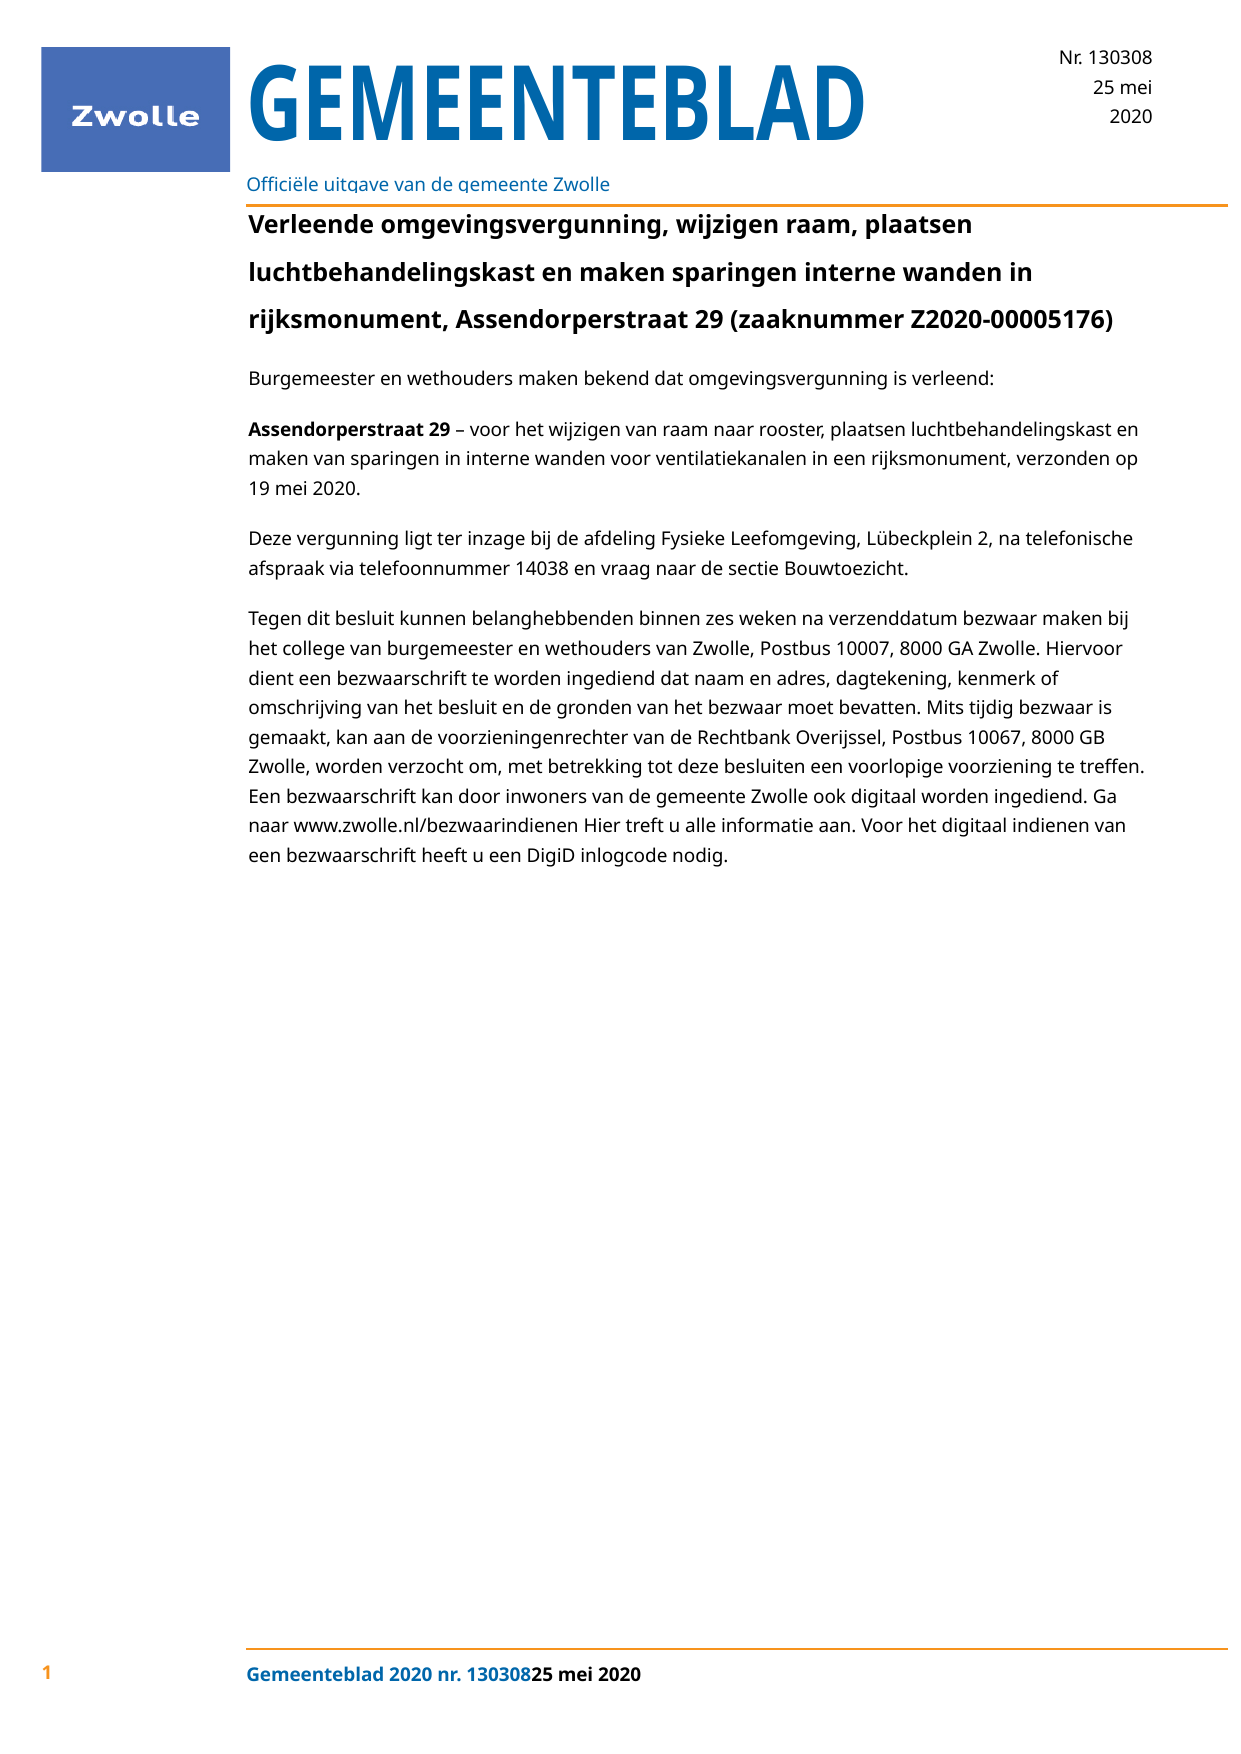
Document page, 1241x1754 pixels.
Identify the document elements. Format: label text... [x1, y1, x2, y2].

text Tegen dit besluit kunnen belanghebbenden binnen zes weken na verzenddatum bezwaar maken bij het college van burgemeester en wethouders van Zwolle, Postbus 10007, 8000 GA Zwolle. Hiervoor dient een bezwaarschrift te worden ingediend dat naam en adres, dagtekening, kenmerk of omschrijving van het besluit en de gronden van het bezwaar moet bevatten. Mits tijdig bezwaar is gemaakt, kan aan de voorzieningenrechter van de Rechtbank Overijssel, Postbus 10067, 8000 GB Zwolle, worden verzocht om, met betrekking tot deze besluiten een voorlopige voorziening te treffen. Een bezwaarschrift kan door inwoners van de gemeente Zwolle ook digitaal worden ingediend. Ga naar www.zwolle.nl/bezwaarindienen Hier treft u alle informatie aan. Voor het digitaal indienen van een bezwaarschrift heeft u een DigiD inlogcode nodig. [248, 606, 1152, 868]
text Burgemeester en wethouders maken bekend dat omgevingsvergunning is verleend: [248, 366, 1152, 391]
text Assendorperstraat 29 – voor het wijzigen van raam naar rooster, plaatsen luchtbehandelingskast en maken van sparingen in interne wanden voor ventilatiekanalen in een rijksmonument, verzonden op 19 mei 2020. [248, 416, 1152, 501]
text Deze vergunning ligt ter inzage bij de afdeling Fysieke Leefomgeving, Lübeckplein 2, na telefonische afspraak via telefoonnummer 14038 en vraag naar de sectie Bouwtoezicht. [248, 526, 1152, 581]
picture [41, 47, 231, 172]
text Verleende omgevingsvergunning, wijzigen raam, plaatsen luchtbehandelingskast en maken sparingen interne wanden in rijksmonument, Assendorperstraat 29 (zaaknummer Z2020-00005176) [248, 207, 1152, 336]
